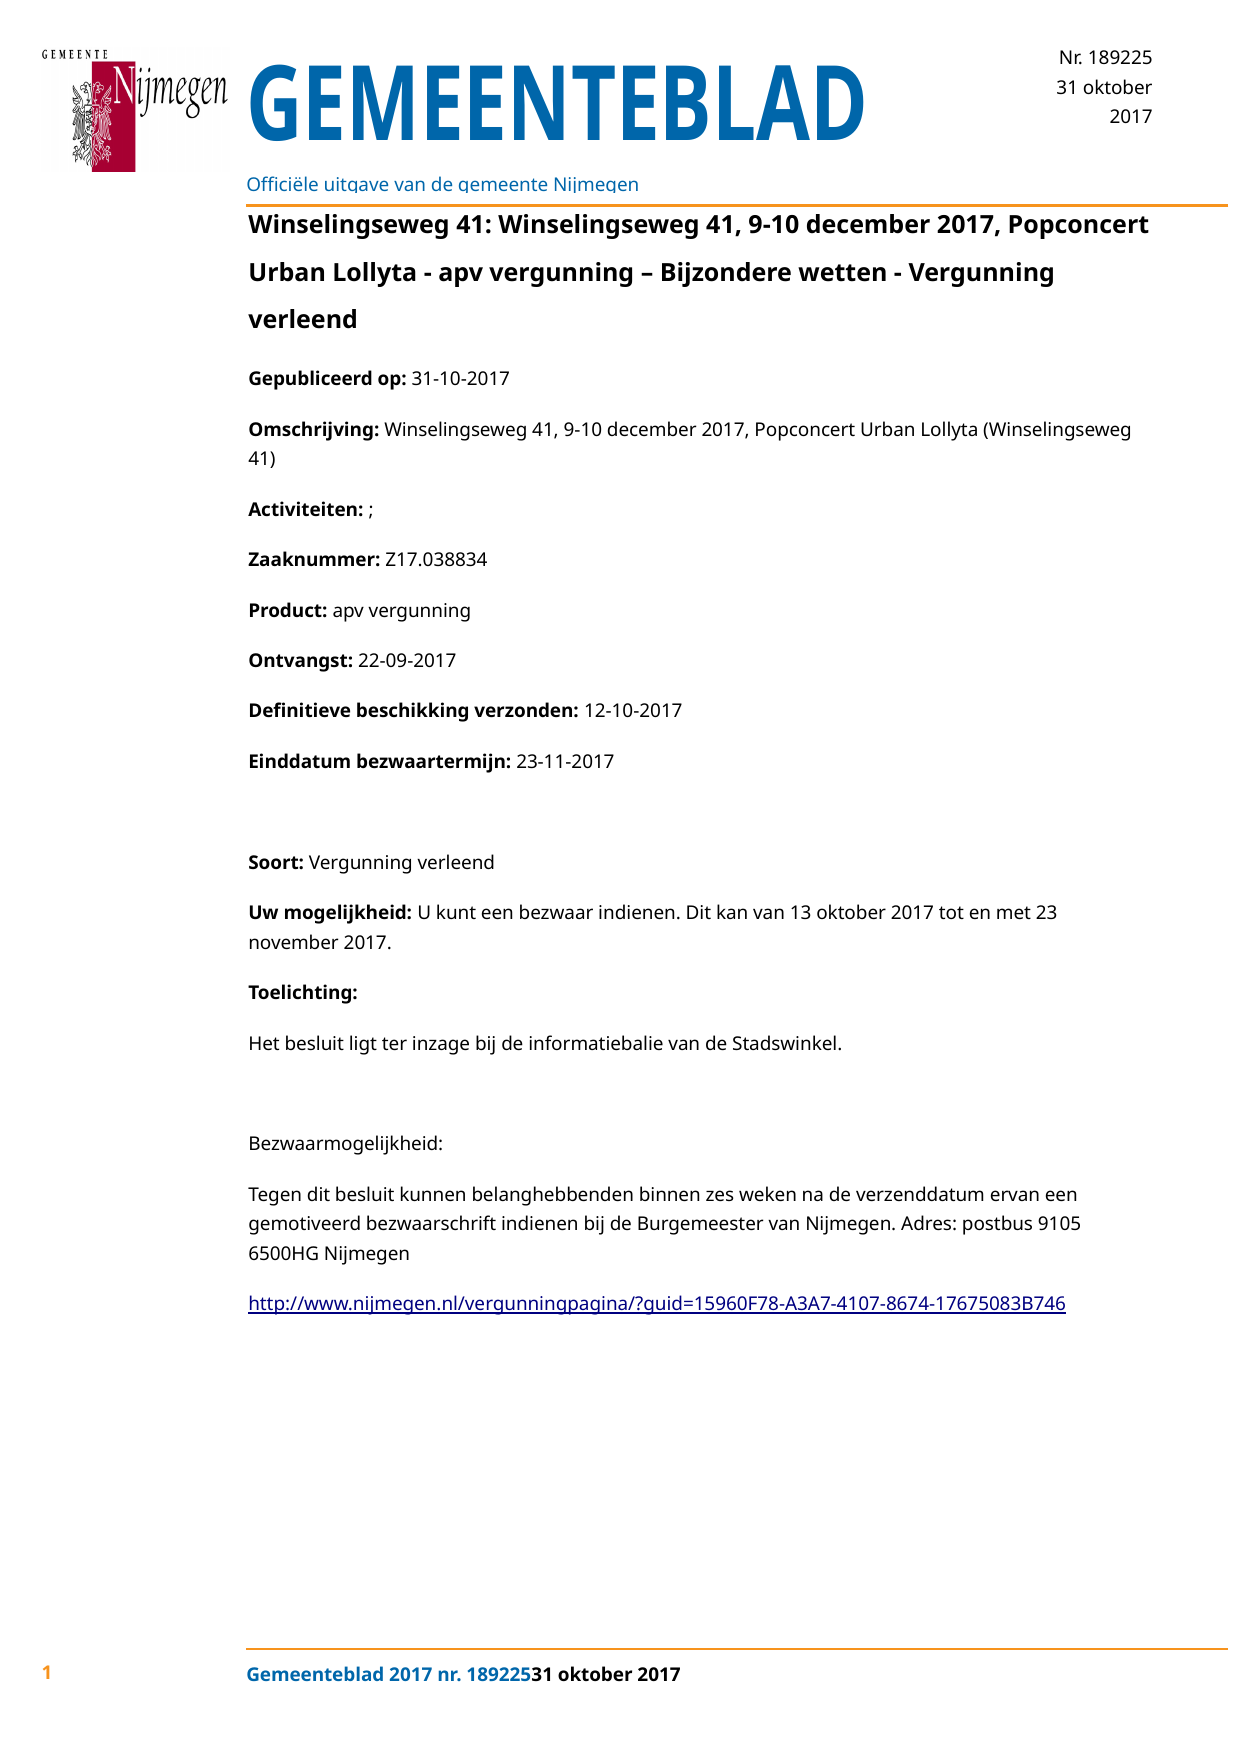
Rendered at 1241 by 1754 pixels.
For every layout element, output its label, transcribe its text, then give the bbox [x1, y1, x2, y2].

text Winselingseweg 41: Winselingseweg 41, 9-10 december 2017, Popconcert Urban Lollyta - apv vergunning – Bijzondere wetten - Vergunning verleend [248, 207, 1152, 336]
text Soort: Vergunning verleend [248, 849, 1152, 874]
text Bezwaarmogelijkheid: [248, 1131, 1152, 1156]
text Omschrijving: Winselingseweg 41, 9-10 december 2017, Popconcert Urban Lollyta (Winselingseweg 41) [248, 416, 1152, 471]
text Toelichting: [248, 979, 1152, 1005]
text Uw mogelijkheid: U kunt een bezwaar indienen. Dit kan van 13 oktober 2017 tot en met 23 november 2017. [248, 899, 1152, 954]
text Gepubliceerd op: 31-10-2017 [248, 366, 1152, 391]
text http://www.nijmegen.nl/vergunningpagina/?guid=15960F78-A3A7-4107-8674-17675083B746 [248, 1291, 1152, 1316]
text Definitieve beschikking verzonden: 12-10-2017 [248, 698, 1152, 723]
text Einddatum bezwaartermijn: 23-11-2017 [248, 748, 1152, 774]
picture [41, 47, 231, 172]
text Activiteiten: ; [248, 496, 1152, 522]
text Zaaknummer: Z17.038834 [248, 546, 1152, 572]
text Product: apv vergunning [248, 597, 1152, 622]
text Ontvangst: 22-09-2017 [248, 647, 1152, 673]
text Het besluit ligt ter inzage bij de informatiebalie van de Stadswinkel. [248, 1030, 1152, 1055]
text Tegen dit besluit kunnen belanghebbenden binnen zes weken na de verzenddatum ervan een gemotiveerd bezwaarschrift indienen bij de Burgemeester van Nijmegen. Adres: postbus 9105 6500HG Nijmegen [248, 1181, 1152, 1266]
